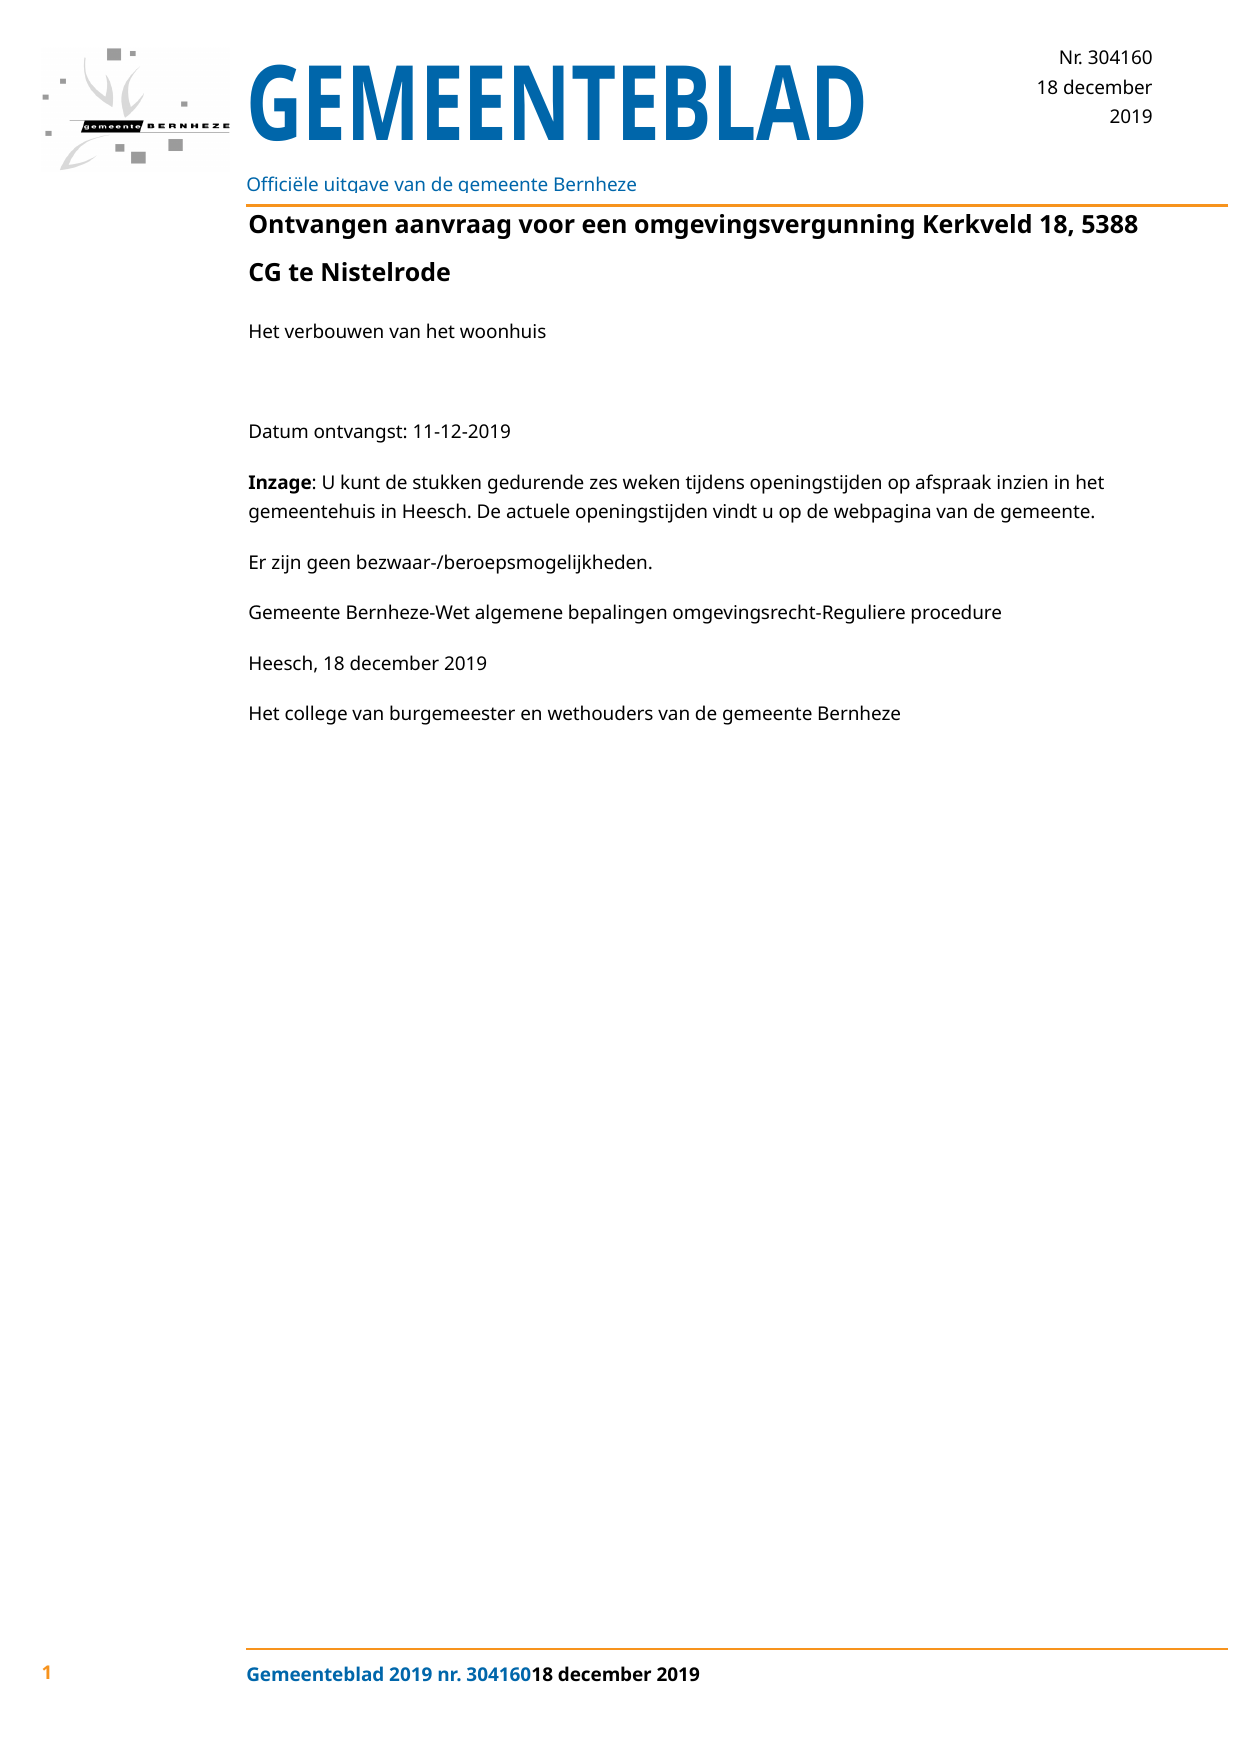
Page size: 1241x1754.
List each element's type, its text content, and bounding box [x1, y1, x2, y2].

text Datum ontvangst: 11-12-2019 [248, 419, 1152, 444]
picture [41, 47, 231, 172]
text Ontvangen aanvraag voor een omgevingsvergunning Kerkveld 18, 5388 CG te Nistelrode [248, 207, 1152, 288]
text Heesch, 18 december 2019 [248, 650, 1152, 676]
text Inzage: U kunt de stukken gedurende zes weken tijdens openingstijden op afspraak inzien in het gemeentehuis in Heesch. De actuele openingstijden vindt u op de webpagina van de gemeente. [248, 469, 1152, 524]
text Er zijn geen bezwaar-/beroepsmogelijkheden. [248, 549, 1152, 575]
text Het college van burgemeester en wethouders van de gemeente Bernheze [248, 700, 1152, 726]
text Gemeente Bernheze-Wet algemene bepalingen omgevingsrecht-Reguliere procedure [248, 599, 1152, 625]
text Het verbouwen van het woonhuis [248, 318, 1152, 344]
